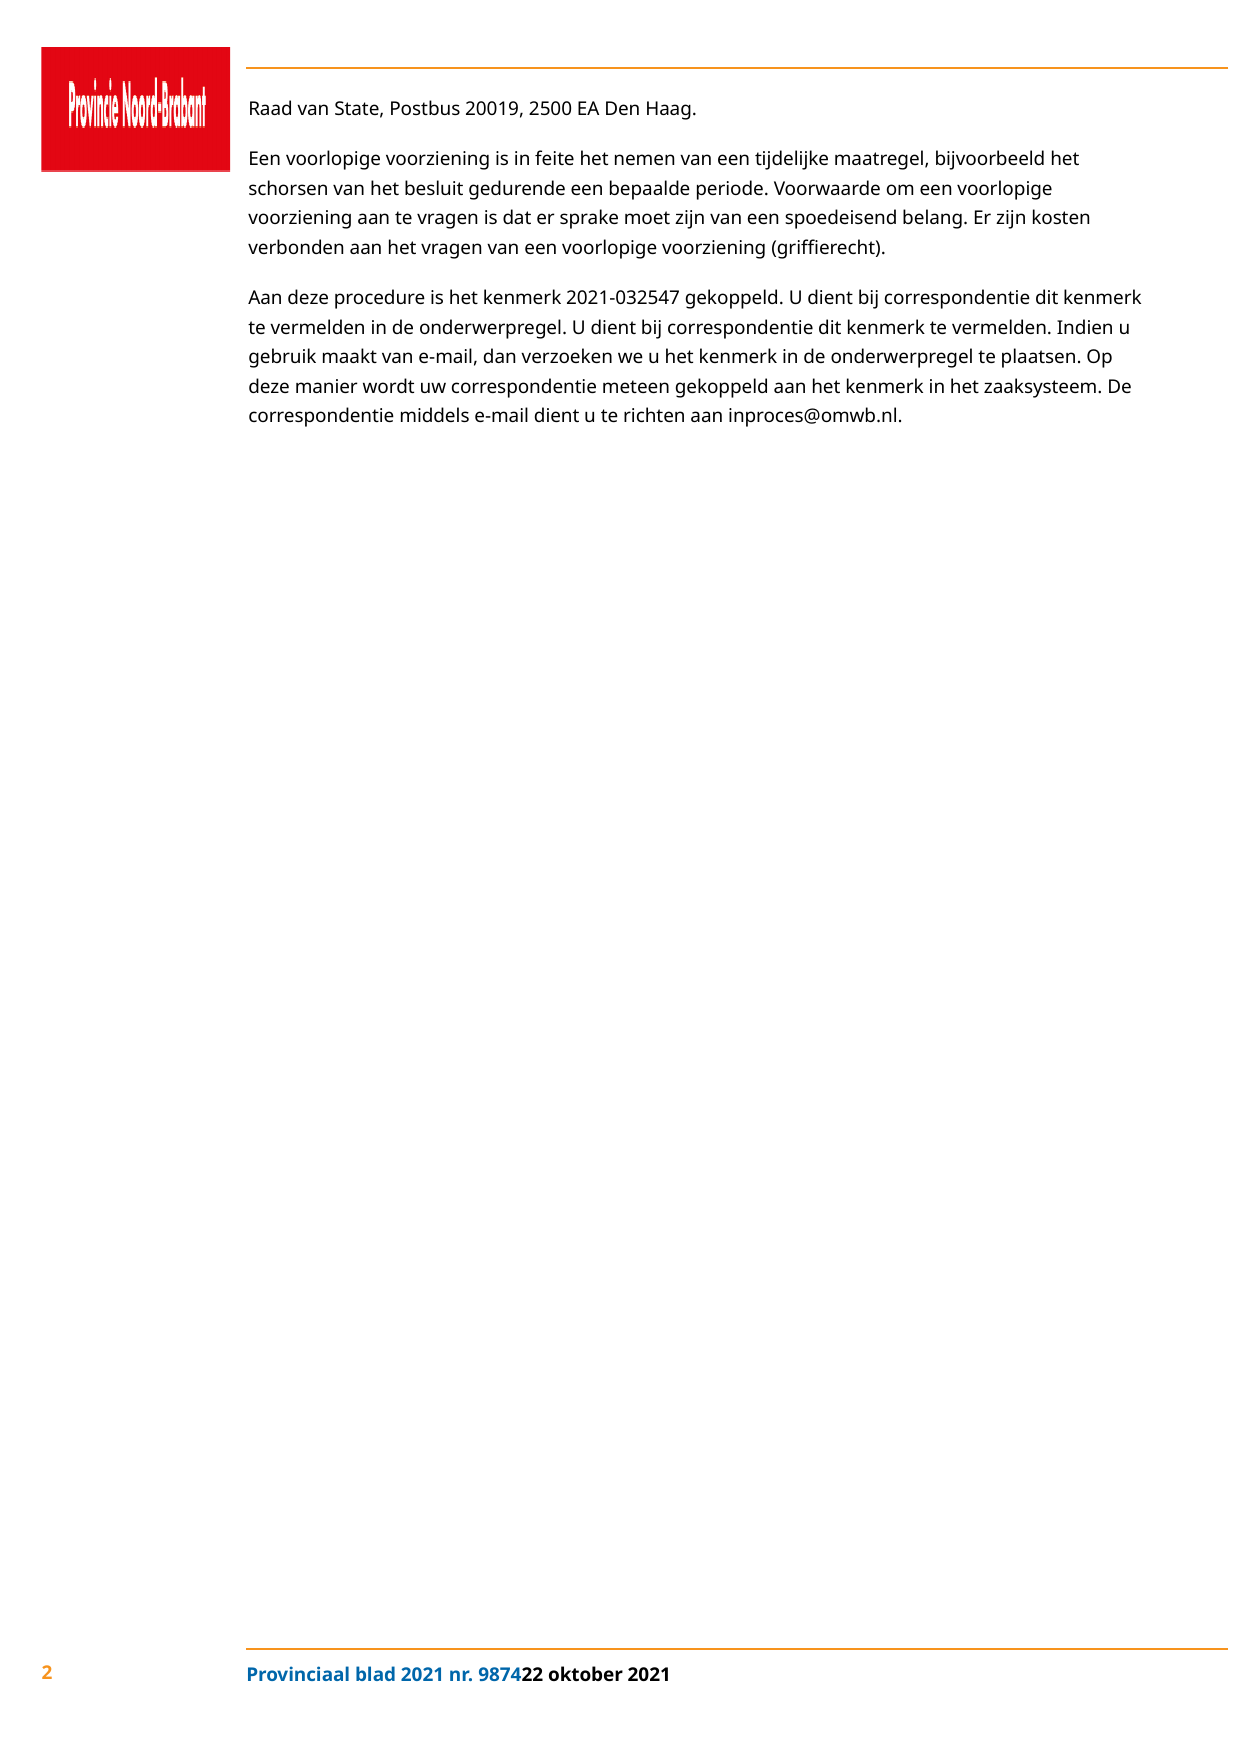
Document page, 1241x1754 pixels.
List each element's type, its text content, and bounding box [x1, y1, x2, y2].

text Raad van State, Postbus 20019, 2500 EA Den Haag. [248, 95, 1152, 121]
text Een voorlopige voorziening is in feite het nemen van een tijdelijke maatregel, bijvoorbeeld het schorsen van het besluit gedurende een bepaalde periode. Voorwaarde om een voorlopige voorziening aan te vragen is dat er sprake moet zijn van een spoedeisend belang. Er zijn kosten verbonden aan het vragen van een voorlopige voorziening (griffierecht). [248, 145, 1152, 260]
text Aan deze procedure is het kenmerk 2021-032547 gekoppeld. U dient bij correspondentie dit kenmerk te vermelden in de onderwerpregel. U dient bij correspondentie dit kenmerk te vermelden. Indien u gebruik maakt van e-mail, dan verzoeken we u het kenmerk in de onderwerpregel te plaatsen. Op deze manier wordt uw correspondentie meteen gekoppeld aan het kenmerk in het zaaksysteem. De correspondentie middels e-mail dient u te richten aan inproces@omwb.nl. [248, 284, 1152, 428]
picture [41, 47, 231, 172]
